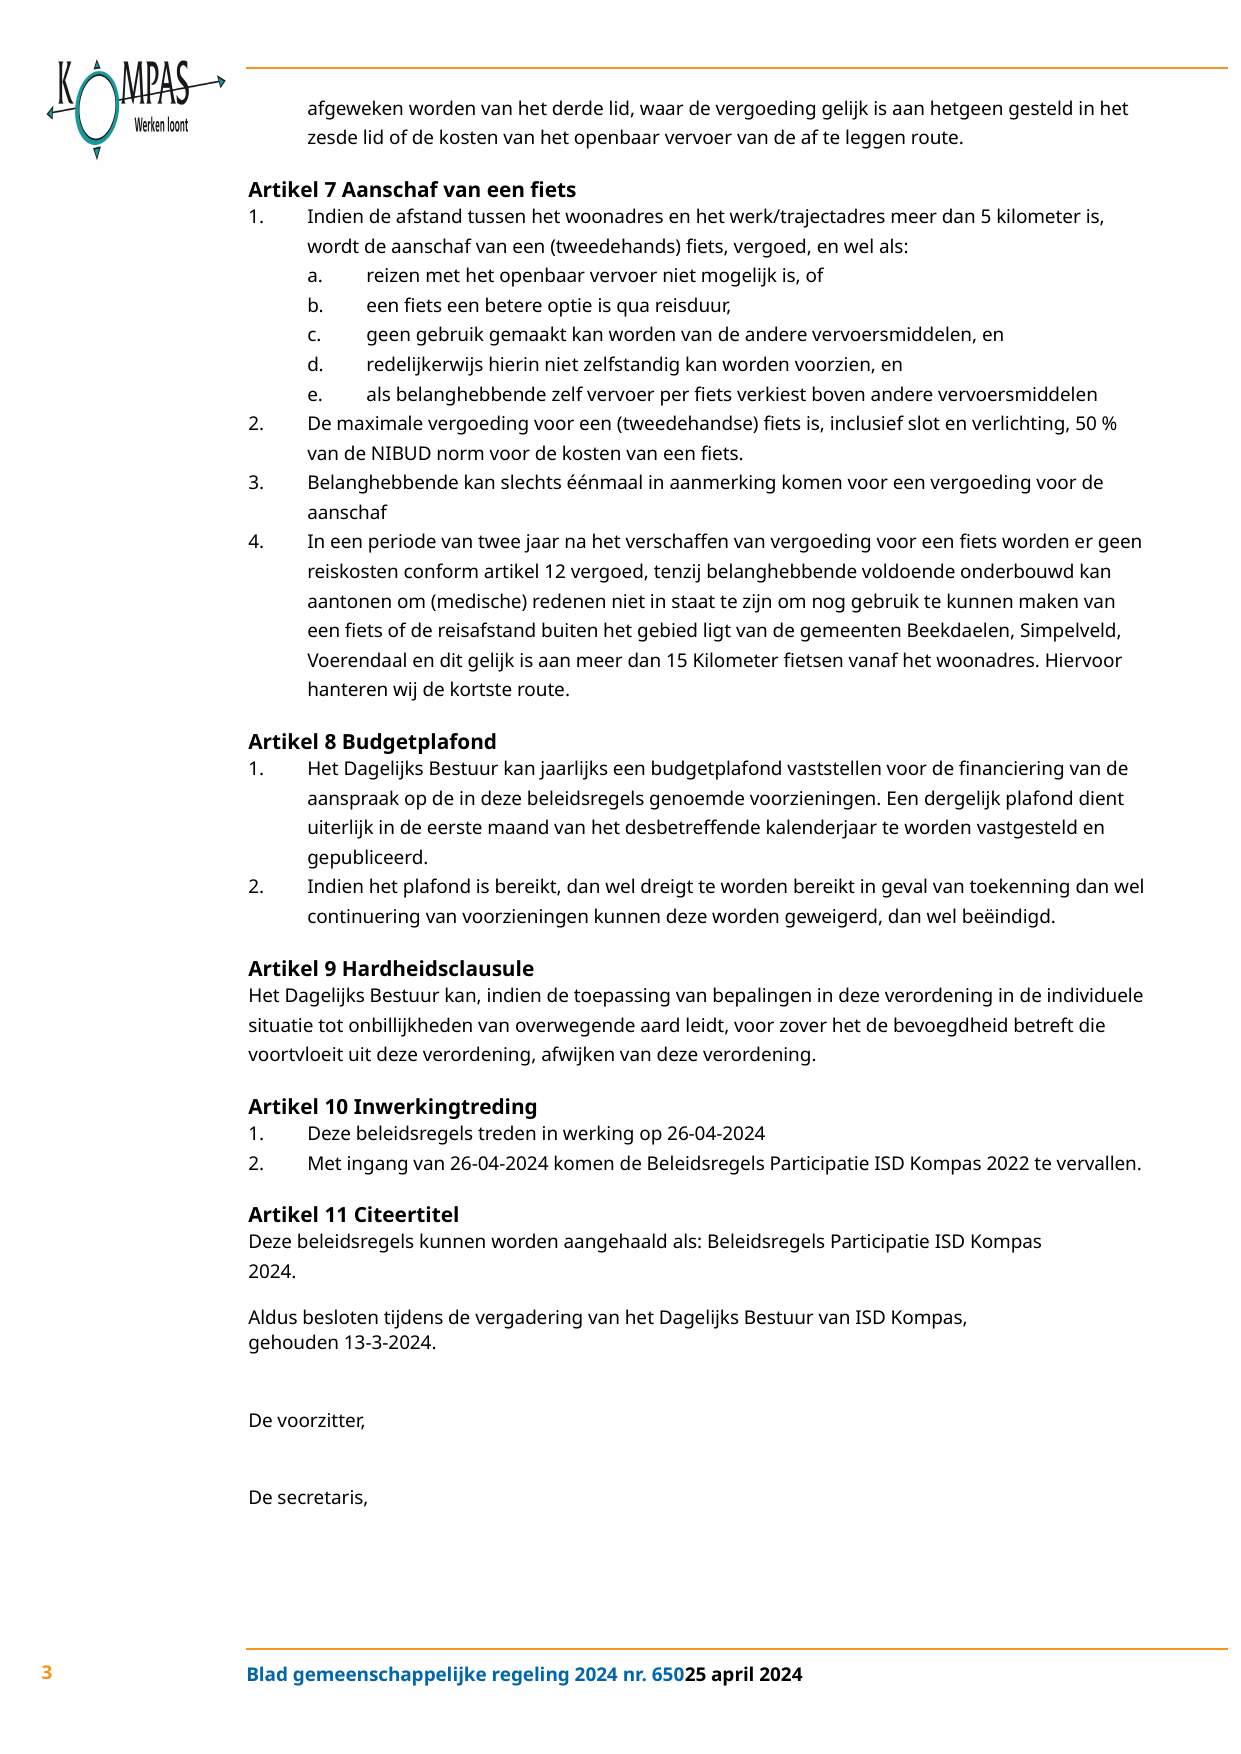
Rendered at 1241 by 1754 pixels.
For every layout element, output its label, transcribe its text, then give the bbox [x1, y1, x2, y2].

text 2024. [248, 1258, 1152, 1284]
picture [41, 47, 231, 172]
list geen gebruik gemaakt kan worden van de andere vervoersmiddelen, en [307, 322, 1152, 347]
list als belanghebbende zelf vervoer per fiets verkiest boven andere vervoersmiddelen [307, 381, 1152, 406]
text De secretaris, [248, 1484, 1152, 1510]
list afgeweken worden van het derde lid, waar de vergoeding gelijk is aan hetgeen gesteld in het zesde lid of de kosten van het openbaar vervoer van de af te leggen route. [248, 95, 1152, 150]
list Het Dagelijks Bestuur kan jaarlijks een budgetplafond vaststellen voor de financiering van de aanspraak op de in deze beleidsregels genoemde voorzieningen. Een dergelijk plafond dient uiterlijk in de eerste maand van het desbetreffende kalenderjaar te worden vastgesteld en gepubliceerd. [248, 755, 1152, 870]
text gehouden 13-3-2024. [248, 1329, 1152, 1355]
text Artikel 10 Inwerkingtreding [248, 1092, 1152, 1120]
text Aldus besloten tijdens de vergadering van het Dagelijks Bestuur van ISD Kompas, [248, 1304, 1152, 1329]
list Belanghebbende kan slechts éénmaal in aanmerking komen voor een vergoeding voor de aanschaf [248, 469, 1152, 525]
text Artikel 7 Aanschaf van een fiets [248, 175, 1152, 203]
list Deze beleidsregels treden in werking op 26-04-2024 [248, 1120, 1152, 1146]
list Indien het plafond is bereikt, dan wel dreigt te worden bereikt in geval van toekenning dan wel continuering van voorzieningen kunnen deze worden geweigerd, dan wel beëindigd. [248, 874, 1152, 929]
list In een periode van twee jaar na het verschaffen van vergoeding voor een fiets worden er geen reiskosten conform artikel 12 vergoed, tenzij belanghebbende voldoende onderbouwd kan aantonen om (medische) redenen niet in staat te zijn om nog gebruik te kunnen maken van een fiets of de reisafstand buiten het gebied ligt van de gemeenten Beekdaelen, Simpelveld, Voerendaal en dit gelijk is aan meer dan 15 Kilometer fietsen vanaf het woonadres. Hiervoor hanteren wij de kortste route. [248, 529, 1152, 702]
list Met ingang van 26-04-2024 komen de Beleidsregels Participatie ISD Kompas 2022 te vervallen. [248, 1150, 1152, 1176]
list reizen met het openbaar vervoer niet mogelijk is, of [307, 262, 1152, 288]
text Deze beleidsregels kunnen worden aangehaald als: Beleidsregels Participatie ISD Kompas [248, 1229, 1152, 1254]
text Het Dagelijks Bestuur kan, indien de toepassing van bepalingen in deze verordening in de individuele situatie tot onbillijkheden van overwegende aard leidt, voor zover het de bevoegdheid betreft die voortvloeit uit deze verordening, afwijken van deze verordening. [248, 982, 1152, 1067]
list redelijkerwijs hierin niet zelfstandig kan worden voorzien, en [307, 351, 1152, 377]
list Indien de afstand tussen het woonadres en het werk/trajectadres meer dan 5 kilometer is, wordt de aanschaf van een (tweedehands) fiets, vergoed, en wel als: [248, 203, 1152, 258]
text Artikel 9 Hardheidsclausule [248, 954, 1152, 982]
text De voorzitter, [248, 1407, 1152, 1432]
text Artikel 8 Budgetplafond [248, 727, 1152, 755]
text Artikel 11 Citeertitel [248, 1200, 1152, 1229]
list een fiets een betere optie is qua reisduur, [307, 292, 1152, 318]
list De maximale vergoeding voor een (tweedehandse) fiets is, inclusief slot en verlichting, 50 % van de NIBUD norm voor de kosten van een fiets. [248, 410, 1152, 466]
